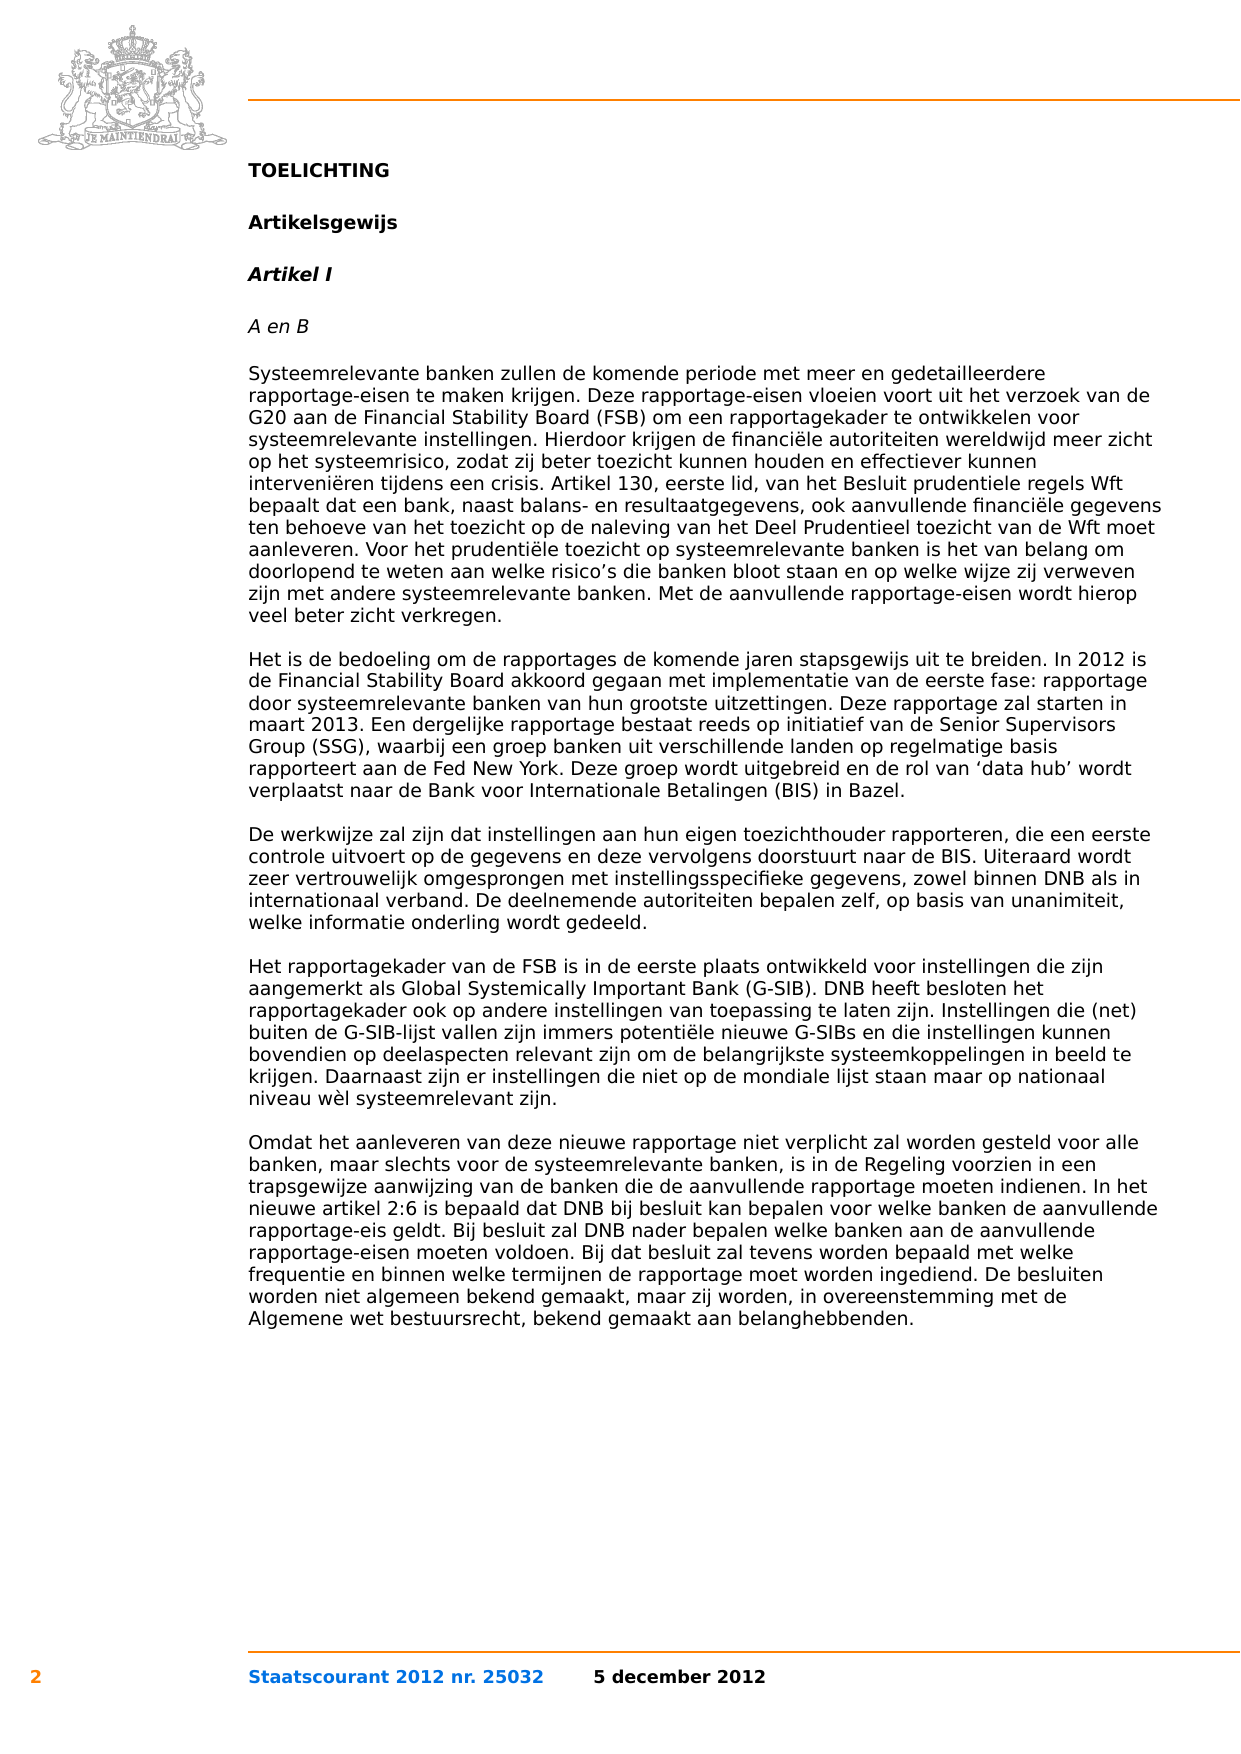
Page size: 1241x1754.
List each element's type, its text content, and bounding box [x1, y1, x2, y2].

subtitle A en B [248, 316, 1163, 338]
subtitle TOELICHTING [248, 160, 1163, 182]
text Het is de bedoeling om de rapportages de komende jaren stapsgewijs uit te breiden. In 2012 is de Financial Stability Board akkoord gegaan met implementatie van de eerste fase: rapportage door systeemrelevante banken van hun grootste uitzettingen. Deze rapportage zal starten in maart 2013. Een dergelijke rapportage bestaat reeds op initiatief van de Senior Supervisors Group (SSG), waarbij een groep banken uit verschillende landen op regelmatige basis rapporteert aan de Fed New York. Deze groep wordt uitgebreid en de rol van ‘data hub’ wordt verplaatst naar de Bank voor Internationale Betalingen (BIS) in Bazel. [248, 648, 1163, 802]
subtitle Artikelsgewijs [248, 212, 1163, 234]
text De werkwijze zal zijn dat instellingen aan hun eigen toezichthouder rapporteren, die een eerste controle uitvoert op de gegevens en deze vervolgens doorstuurt naar de BIS. Uiteraard wordt zeer vertrouwelijk omgesprongen met instellingsspecifieke gegevens, zowel binnen DNB als in internationaal verband. De deelnemende autoriteiten bepalen zelf, op basis van unanimiteit, welke informatie onderling wordt gedeeld. [248, 824, 1163, 934]
subtitle Artikel I [248, 264, 1163, 286]
text Systeemrelevante banken zullen de komende periode met meer en gedetailleerdere rapportage-eisen te maken krijgen. Deze rapportage-eisen vloeien voort uit het verzoek van de G20 aan de Financial Stability Board (FSB) om een rapportagekader te ontwikkelen voor systeemrelevante instellingen. Hierdoor krijgen de financiële autoriteiten wereldwijd meer zicht op het systeemrisico, zodat zij beter toezicht kunnen houden en effectiever kunnen interveniëren tijdens een crisis. Artikel 130, eerste lid, van het Besluit prudentiele regels Wft bepaalt dat een bank, naast balans- en resultaatgegevens, ook aanvullende financiële gegevens ten behoeve van het toezicht op de naleving van het Deel Prudentieel toezicht van de Wft moet aanleveren. Voor het prudentiële toezicht op systeemrelevante banken is het van belang om doorlopend te weten aan welke risico’s die banken bloot staan en op welke wijze zij verweven zijn met andere systeemrelevante banken. Met de aanvullende rapportage-eisen wordt hierop veel beter zicht verkregen. [248, 363, 1163, 627]
text Omdat het aanleveren van deze nieuwe rapportage niet verplicht zal worden gesteld voor alle banken, maar slechts voor de systeemrelevante banken, is in de Regeling voorzien in een trapsgewijze aanwijzing van de banken die de aanvullende rapportage moeten indienen. In het nieuwe artikel 2:6 is bepaald dat DNB bij besluit kan bepalen voor welke banken de aanvullende rapportage-eis geldt. Bij besluit zal DNB nader bepalen welke banken aan de aanvullende rapportage-eisen moeten voldoen. Bij dat besluit zal tevens worden bepaald met welke frequentie en binnen welke termijnen de rapportage moet worden ingediend. De besluiten worden niet algemeen bekend gemaakt, maar zij worden, in overeenstemming met de Algemene wet bestuursrecht, bekend gemaakt aan belanghebbenden. [248, 1132, 1163, 1329]
text Het rapportagekader van de FSB is in de eerste plaats ontwikkeld voor instellingen die zijn aangemerkt als Global Systemically Important Bank (G-SIB). DNB heeft besloten het rapportagekader ook op andere instellingen van toepassing te laten zijn. Instellingen die (net) buiten de G-SIB-lijst vallen zijn immers potentiële nieuwe G-SIBs en die instellingen kunnen bovendien op deelaspecten relevant zijn om de belangrijkste systeemkoppelingen in beeld te krijgen. Daarnaast zijn er instellingen die niet op de mondiale lijst staan maar op nationaal niveau wèl systeemrelevant zijn. [248, 956, 1163, 1110]
picture [38, 25, 227, 150]
